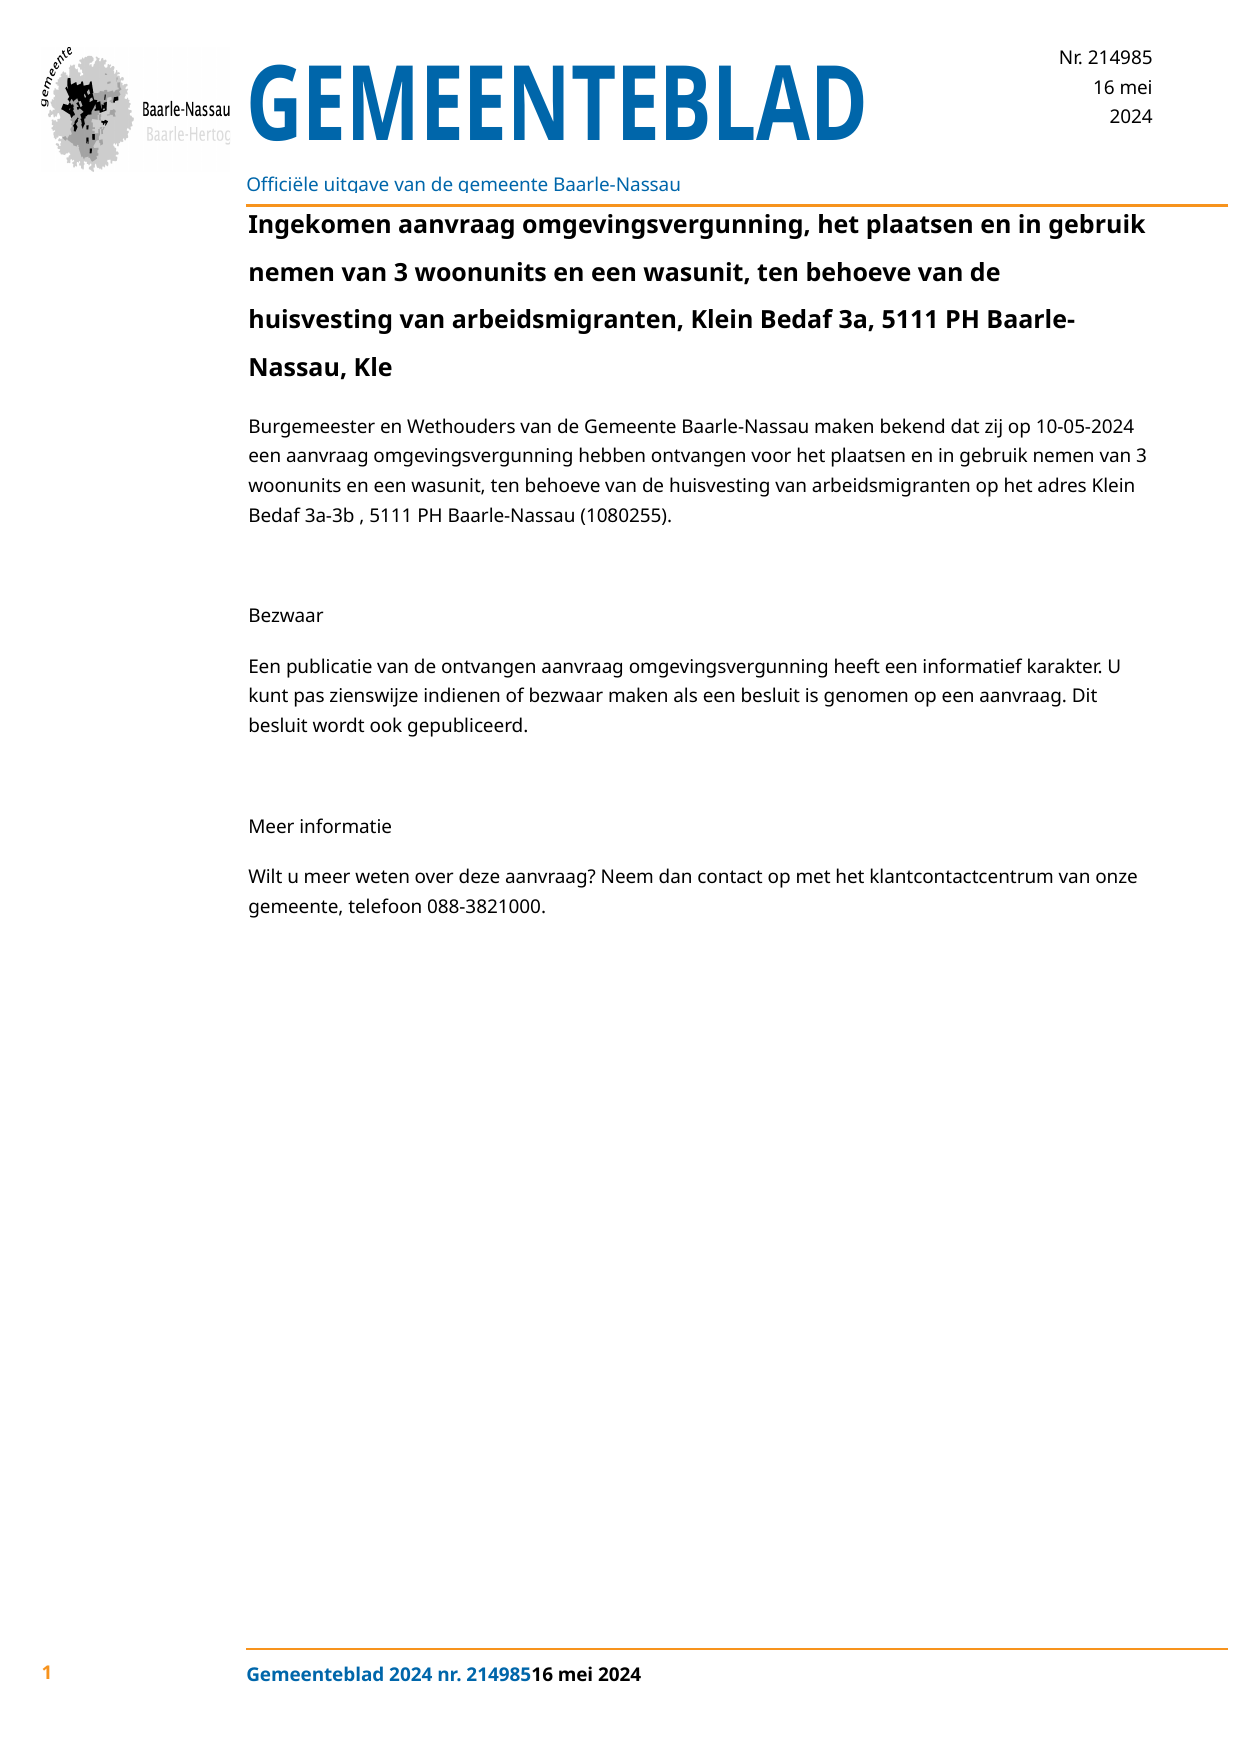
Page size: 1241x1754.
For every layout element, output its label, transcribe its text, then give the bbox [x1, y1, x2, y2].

text Wilt u meer weten over deze aanvraag? Neem dan contact op met het klantcontactcentrum van onze gemeente, telefoon 088-3821000. [248, 863, 1152, 919]
text Burgemeester en Wethouders van de Gemeente Baarle-Nassau maken bekend dat zij op 10-05-2024 een aanvraag omgevingsvergunning hebben ontvangen voor het plaatsen en in gebruik nemen van 3 woonunits en een wasunit, ten behoeve van de huisvesting van arbeidsmigranten op het adres Klein Bedaf 3a-3b , 5111 PH Baarle-Nassau (1080255). [248, 413, 1152, 528]
text Bezwaar [248, 603, 1152, 628]
picture [41, 47, 231, 172]
text Ingekomen aanvraag omgevingsvergunning, het plaatsen en in gebruik nemen van 3 woonunits en een wasunit, ten behoeve van de huisvesting van arbeidsmigranten, Klein Bedaf 3a, 5111 PH Baarle-Nassau, Kle [248, 207, 1152, 384]
text Meer informatie [248, 813, 1152, 839]
text Een publicatie van de ontvangen aanvraag omgevingsvergunning heeft een informatief karakter. U kunt pas zienswijze indienen of bezwaar maken als een besluit is genomen op een aanvraag. Dit besluit wordt ook gepubliceerd. [248, 653, 1152, 738]
